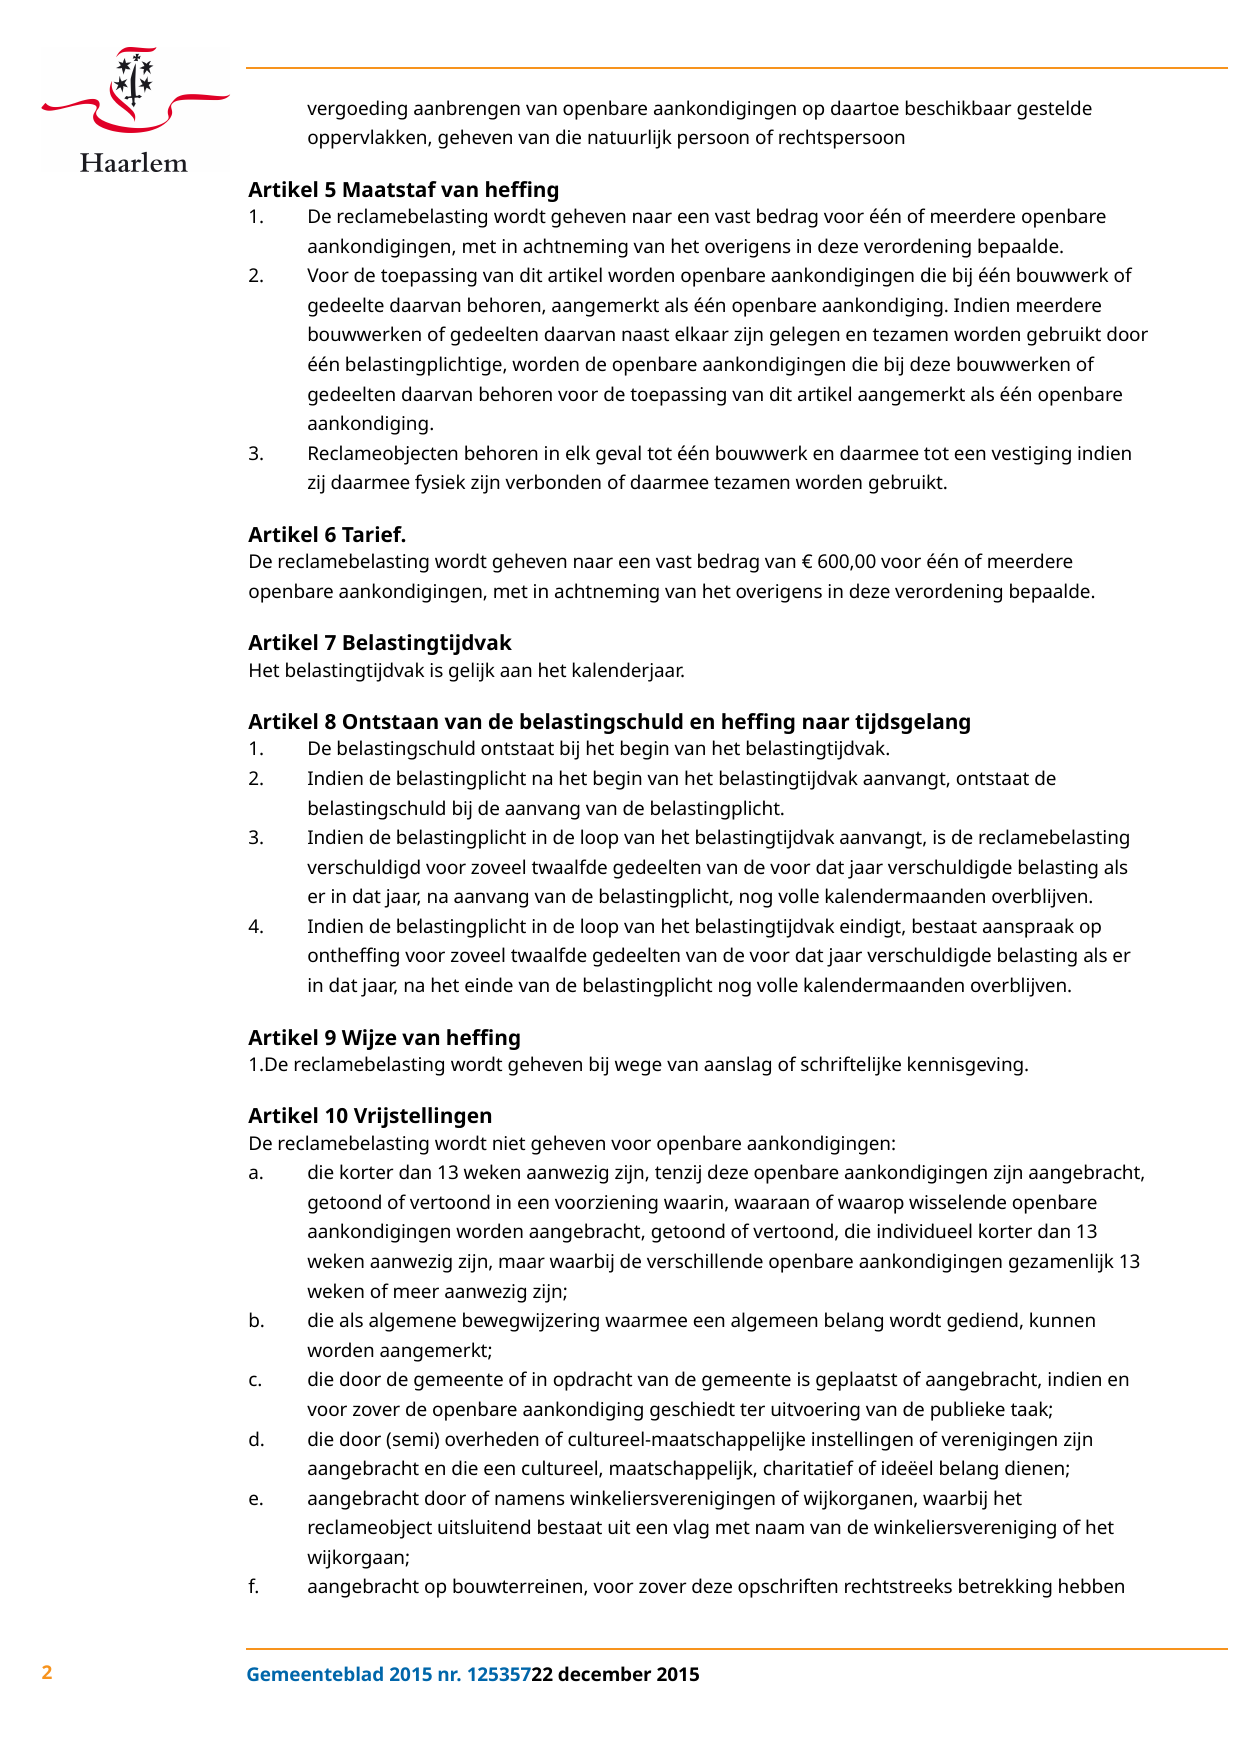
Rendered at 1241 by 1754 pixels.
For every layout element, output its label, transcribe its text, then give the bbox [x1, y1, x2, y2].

text Artikel 8 Ontstaan van de belastingschuld en heffing naar tijdsgelang [248, 707, 1152, 736]
list De belastingschuld ontstaat bij het begin van het belastingtijdvak. [248, 736, 1152, 761]
list De reclamebelasting wordt geheven naar een vast bedrag voor één of meerdere openbare aankondigingen, met in achtneming van het overigens in deze verordening bepaalde. [248, 203, 1152, 258]
text Artikel 6 Tarief. [248, 520, 1152, 548]
text De reclamebelasting wordt niet geheven voor openbare aankondigingen: [248, 1130, 1152, 1156]
list die door de gemeente of in opdracht van de gemeente is geplaatst of aangebracht, indien en voor zover de openbare aankondiging geschiedt ter uitvoering van de publieke taak; [248, 1367, 1152, 1422]
picture [41, 47, 231, 172]
text Artikel 9 Wijze van heffing [248, 1023, 1152, 1051]
list die als algemene bewegwijzering waarmee een algemeen belang wordt gediend, kunnen worden aangemerkt; [248, 1307, 1152, 1363]
text Artikel 5 Maatstaf van heffing [248, 175, 1152, 203]
text Het belastingtijdvak is gelijk aan het kalenderjaar. [248, 657, 1152, 682]
text De reclamebelasting wordt geheven naar een vast bedrag van € 600,00 voor één of meerdere openbare aankondigingen, met in achtneming van het overigens in deze verordening bepaalde. [248, 548, 1152, 604]
list Reclameobjecten behoren in elk geval tot één bouwwerk en daarmee tot een vestiging indien zij daarmee fysiek zijn verbonden of daarmee tezamen worden gebruikt. [248, 440, 1152, 495]
list Voor de toepassing van dit artikel worden openbare aankondigingen die bij één bouwwerk of gedeelte daarvan behoren, aangemerkt als één openbare aankondiging. Indien meerdere bouwwerken of gedeelten daarvan naast elkaar zijn gelegen en tezamen worden gebruikt door één belastingplichtige, worden de openbare aankondigingen die bij deze bouwwerken of gedeelten daarvan behoren voor de toepassing van dit artikel aangemerkt als één openbare aankondiging. [248, 262, 1152, 436]
list vergoeding aanbrengen van openbare aankondigingen op daartoe beschikbaar gestelde oppervlakken, geheven van die natuurlijk persoon of rechtspersoon [248, 95, 1152, 150]
list die korter dan 13 weken aanwezig zijn, tenzij deze openbare aankondigingen zijn aangebracht, getoond of vertoond in een voorziening waarin, waaraan of waarop wisselende openbare aankondigingen worden aangebracht, getoond of vertoond, die individueel korter dan 13 weken aanwezig zijn, maar waarbij de verschillende openbare aankondigingen gezamenlijk 13 weken of meer aanwezig zijn; [248, 1159, 1152, 1304]
text 1.De reclamebelasting wordt geheven bij wege van aanslag of schriftelijke kennisgeving. [248, 1051, 1152, 1077]
list Indien de belastingplicht na het begin van het belastingtijdvak aanvangt, ontstaat de belastingschuld bij de aanvang van de belastingplicht. [248, 765, 1152, 821]
list aangebracht door of namens winkeliersverenigingen of wijkorganen, waarbij het reclameobject uitsluitend bestaat uit een vlag met naam van de winkeliersvereniging of het wijkorgaan; [248, 1485, 1152, 1570]
list Indien de belastingplicht in de loop van het belastingtijdvak aanvangt, is de reclamebelasting verschuldigd voor zoveel twaalfde gedeelten van de voor dat jaar verschuldigde belasting als er in dat jaar, na aanvang van de belastingplicht, nog volle kalendermaanden overblijven. [248, 824, 1152, 909]
list aangebracht op bouwterreinen, voor zover deze opschriften rechtstreeks betrekking hebben [248, 1574, 1152, 1599]
list die door (semi) overheden of cultureel-maatschappelijke instellingen of verenigingen zijn aangebracht en die een cultureel, maatschappelijk, charitatief of ideëel belang dienen; [248, 1426, 1152, 1481]
list Indien de belastingplicht in de loop van het belastingtijdvak eindigt, bestaat aanspraak op ontheffing voor zoveel twaalfde gedeelten van de voor dat jaar verschuldigde belasting als er in dat jaar, na het einde van de belastingplicht nog volle kalendermaanden overblijven. [248, 913, 1152, 998]
text Artikel 10 Vrijstellingen [248, 1102, 1152, 1130]
text Artikel 7 Belastingtijdvak [248, 628, 1152, 657]
